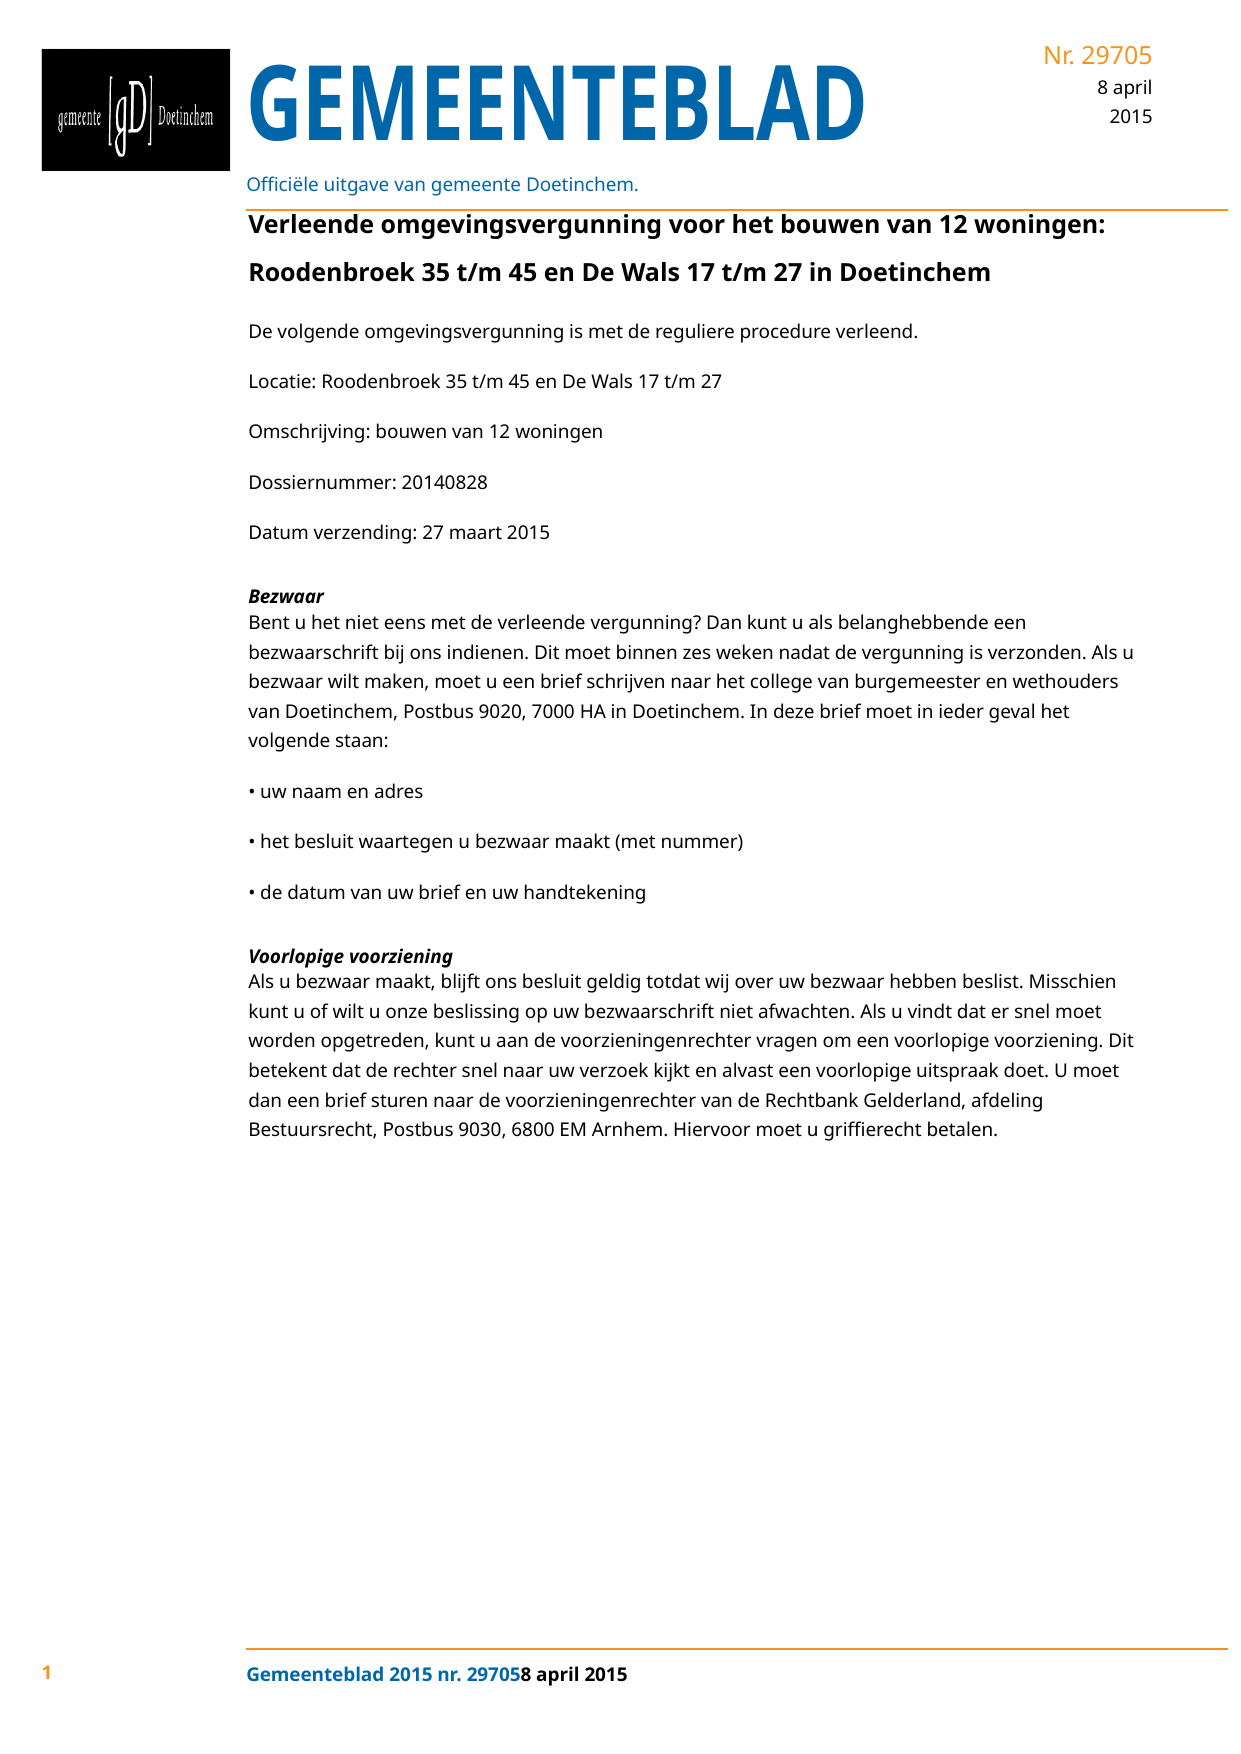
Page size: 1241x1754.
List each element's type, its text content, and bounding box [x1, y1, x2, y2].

text • het besluit waartegen u bezwaar maakt (met nummer) [248, 828, 1152, 854]
picture [41, 47, 231, 172]
text Verleende omgevingsvergunning voor het bouwen van 12 woningen: Roodenbroek 35 t/m 45 en De Wals 17 t/m 27 in Doetinchem [248, 211, 1152, 288]
text • uw naam en adres [248, 778, 1152, 804]
text Locatie: Roodenbroek 35 t/m 45 en De Wals 17 t/m 27 [248, 368, 1152, 394]
text De volgende omgevingsvergunning is met de reguliere procedure verleend. [248, 318, 1152, 344]
text • de datum van uw brief en uw handtekening [248, 879, 1152, 904]
text Dossiernummer: 20140828 [248, 469, 1152, 495]
text Omschrijving: bouwen van 12 woningen [248, 419, 1152, 444]
text Bezwaar [248, 583, 1152, 609]
text Voorlopige voorziening [248, 943, 1152, 968]
text Bent u het niet eens met de verleende vergunning? Dan kunt u als belanghebbende een bezwaarschrift bij ons indienen. Dit moet binnen zes weken nadat de vergunning is verzonden. Als u bezwaar wilt maken, moet u een brief schrijven naar het college van burgemeester en wethouders van Doetinchem, Postbus 9020, 7000 HA in Doetinchem. In deze brief moet in ieder geval het volgende staan: [248, 609, 1152, 753]
text Als u bezwaar maakt, blijft ons besluit geldig totdat wij over uw bezwaar hebben beslist. Misschien kunt u of wilt u onze beslissing op uw bezwaarschrift niet afwachten. Als u vindt dat er snel moet worden opgetreden, kunt u aan de voorzieningenrechter vragen om een voorlopige voorziening. Dit betekent dat de rechter snel naar uw verzoek kijkt en alvast een voorlopige uitspraak doet. U moet dan een brief sturen naar de voorzieningenrechter van de Rechtbank Gelderland, afdeling Bestuursrecht, Postbus 9030, 6800 EM Arnhem. Hiervoor moet u griffierecht betalen. [248, 968, 1152, 1142]
text Datum verzending: 27 maart 2015 [248, 519, 1152, 545]
